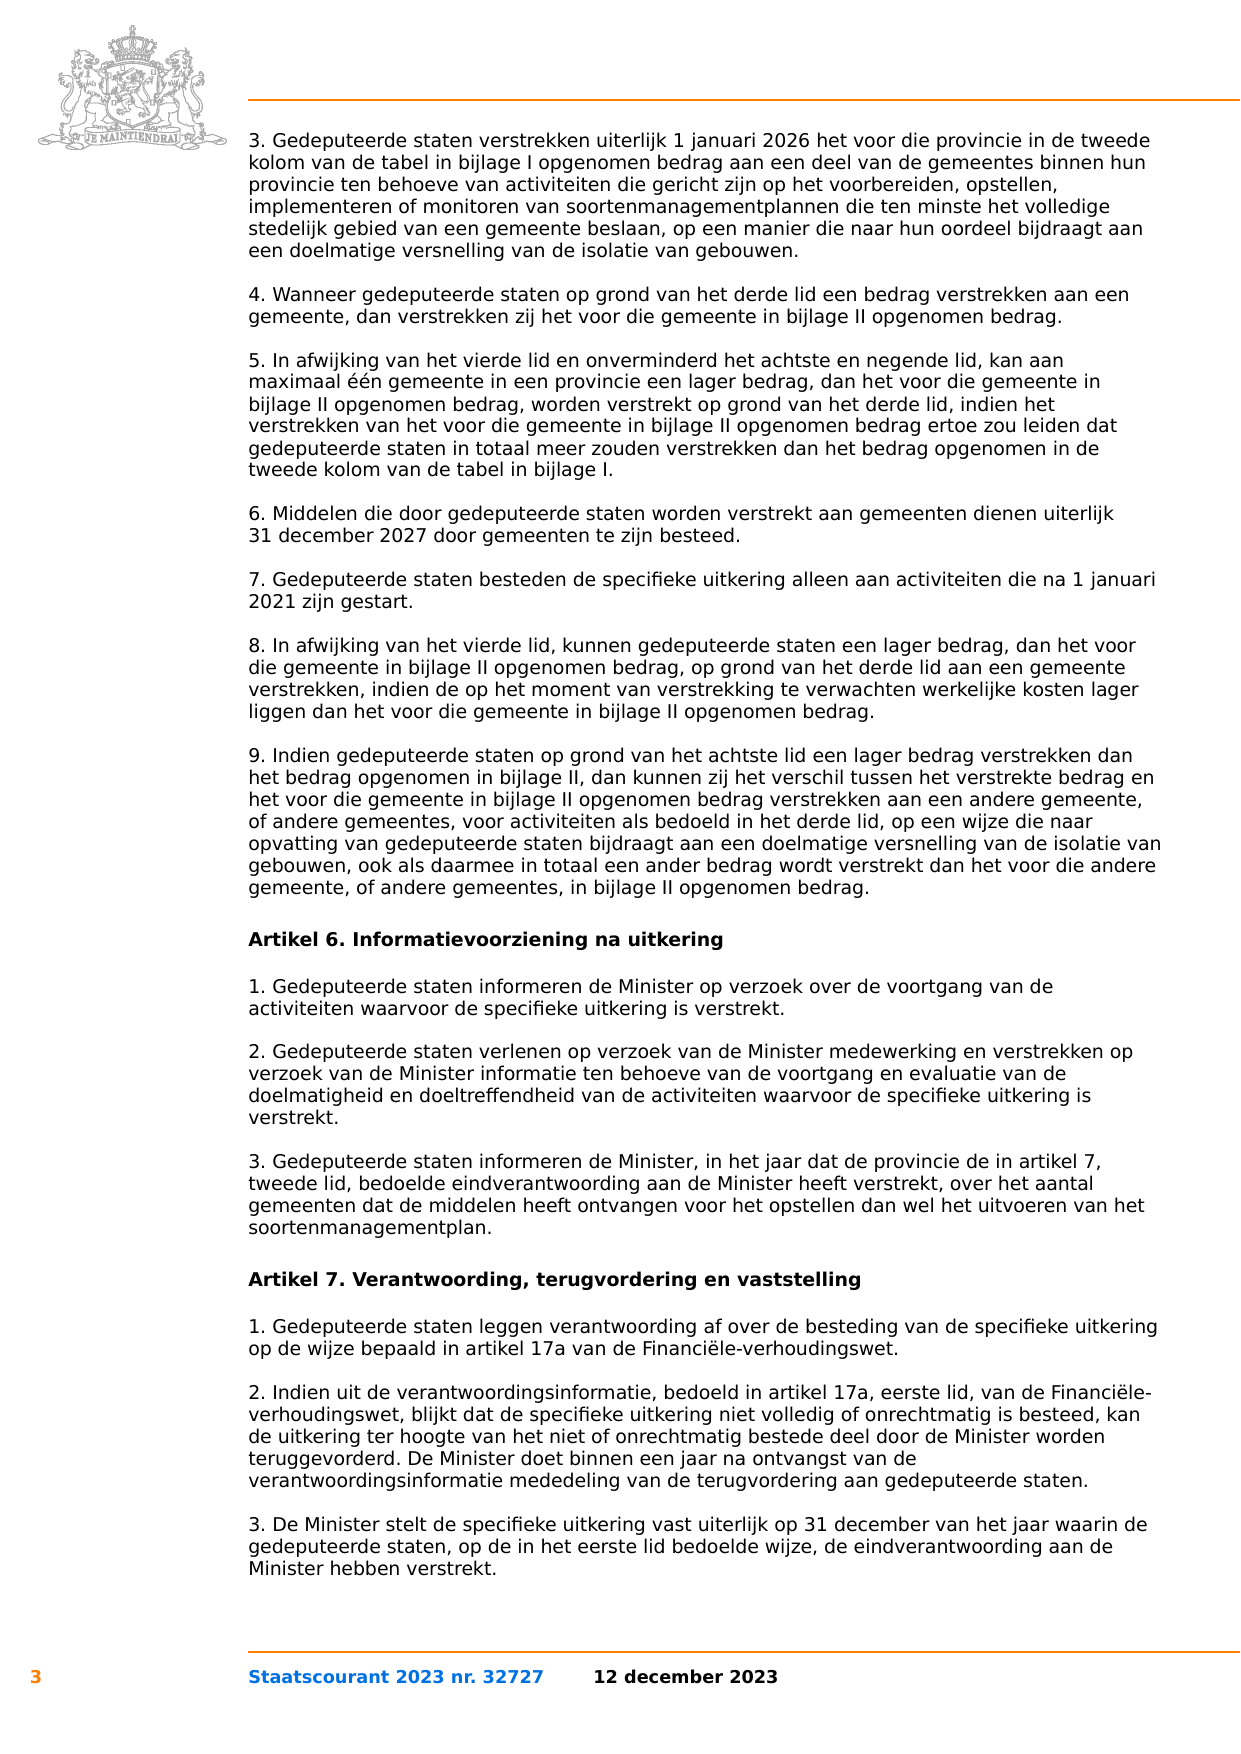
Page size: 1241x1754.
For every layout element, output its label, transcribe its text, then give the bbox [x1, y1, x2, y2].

text 8. In afwijking van het vierde lid, kunnen gedeputeerde staten een lager bedrag, dan het voor die gemeente in bijlage II opgenomen bedrag, op grond van het derde lid aan een gemeente verstrekken, indien de op het moment van verstrekking te verwachten werkelijke kosten lager liggen dan het voor die gemeente in bijlage II opgenomen bedrag. [248, 635, 1163, 723]
picture [38, 25, 227, 150]
text 3. Gedeputeerde staten verstrekken uiterlijk 1 januari 2026 het voor die provincie in de tweede kolom van de tabel in bijlage I opgenomen bedrag aan een deel van de gemeentes binnen hun provincie ten behoeve van activiteiten die gericht zijn op het voorbereiden, opstellen, implementeren of monitoren van soortenmanagementplannen die ten minste het volledige stedelijk gebied van een gemeente beslaan, op een manier die naar hun oordeel bijdraagt aan een doelmatige versnelling van de isolatie van gebouwen. [248, 130, 1163, 262]
text 7. Gedeputeerde staten besteden de specifieke uitkering alleen aan activiteiten die na 1 januari 2021 zijn gestart. [248, 569, 1163, 613]
subtitle Artikel 7. Verantwoording, terugvordering en vaststelling [248, 1269, 1163, 1291]
text 3. Gedeputeerde staten informeren de Minister, in het jaar dat de provincie de in artikel 7, tweede lid, bedoelde eindverantwoording aan de Minister heeft verstrekt, over het aantal gemeenten dat de middelen heeft ontvangen voor het opstellen dan wel het uitvoeren van het soortenmanagementplan. [248, 1151, 1163, 1239]
subtitle Artikel 6. Informatievoorziening na uitkering [248, 928, 1163, 951]
text 5. In afwijking van het vierde lid en onverminderd het achtste en negende lid, kan aan maximaal één gemeente in een provincie een lager bedrag, dan het voor die gemeente in bijlage II opgenomen bedrag, worden verstrekt op grond van het derde lid, indien het verstrekken van het voor die gemeente in bijlage II opgenomen bedrag ertoe zou leiden dat gedeputeerde staten in totaal meer zouden verstrekken dan het bedrag opgenomen in de tweede kolom van de tabel in bijlage I. [248, 349, 1163, 481]
text 2. Indien uit de verantwoordingsinformatie, bedoeld in artikel 17a, eerste lid, van de Financiële-verhoudingswet, blijkt dat de specifieke uitkering niet volledig of onrechtmatig is besteed, kan de uitkering ter hoogte van het niet of onrechtmatig bestede deel door de Minister worden teruggevorderd. De Minister doet binnen een jaar na ontvangst van de verantwoordingsinformatie mededeling van de terugvordering aan gedeputeerde staten. [248, 1382, 1163, 1492]
text 3. De Minister stelt de specifieke uitkering vast uiterlijk op 31 december van het jaar waarin de gedeputeerde staten, op de in het eerste lid bedoelde wijze, de eindverantwoording aan de Minister hebben verstrekt. [248, 1514, 1163, 1579]
text 1. Gedeputeerde staten leggen verantwoording af over de besteding van de specifieke uitkering op de wijze bepaald in artikel 17a van de Financiële-verhoudingswet. [248, 1316, 1163, 1360]
text 9. Indien gedeputeerde staten op grond van het achtste lid een lager bedrag verstrekken dan het bedrag opgenomen in bijlage II, dan kunnen zij het verschil tussen het verstrekte bedrag en het voor die gemeente in bijlage II opgenomen bedrag verstrekken aan een andere gemeente, of andere gemeentes, voor activiteiten als bedoeld in het derde lid, op een wijze die naar opvatting van gedeputeerde staten bijdraagt aan een doelmatige versnelling van de isolatie van gebouwen, ook als daarmee in totaal een ander bedrag wordt verstrekt dan het voor die andere gemeente, of andere gemeentes, in bijlage II opgenomen bedrag. [248, 745, 1163, 898]
text 2. Gedeputeerde staten verlenen op verzoek van de Minister medewerking en verstrekken op verzoek van de Minister informatie ten behoeve van de voortgang en evaluatie van de doelmatigheid en doeltreffendheid van de activiteiten waarvoor de specifieke uitkering is verstrekt. [248, 1041, 1163, 1129]
text 1. Gedeputeerde staten informeren de Minister op verzoek over de voortgang van de activiteiten waarvoor de specifieke uitkering is verstrekt. [248, 976, 1163, 1019]
text 6. Middelen die door gedeputeerde staten worden verstrekt aan gemeenten dienen uiterlijk 31 december 2027 door gemeenten te zijn besteed. [248, 503, 1163, 547]
text 4. Wanneer gedeputeerde staten op grond van het derde lid een bedrag verstrekken aan een gemeente, dan verstrekken zij het voor die gemeente in bijlage II opgenomen bedrag. [248, 284, 1163, 328]
